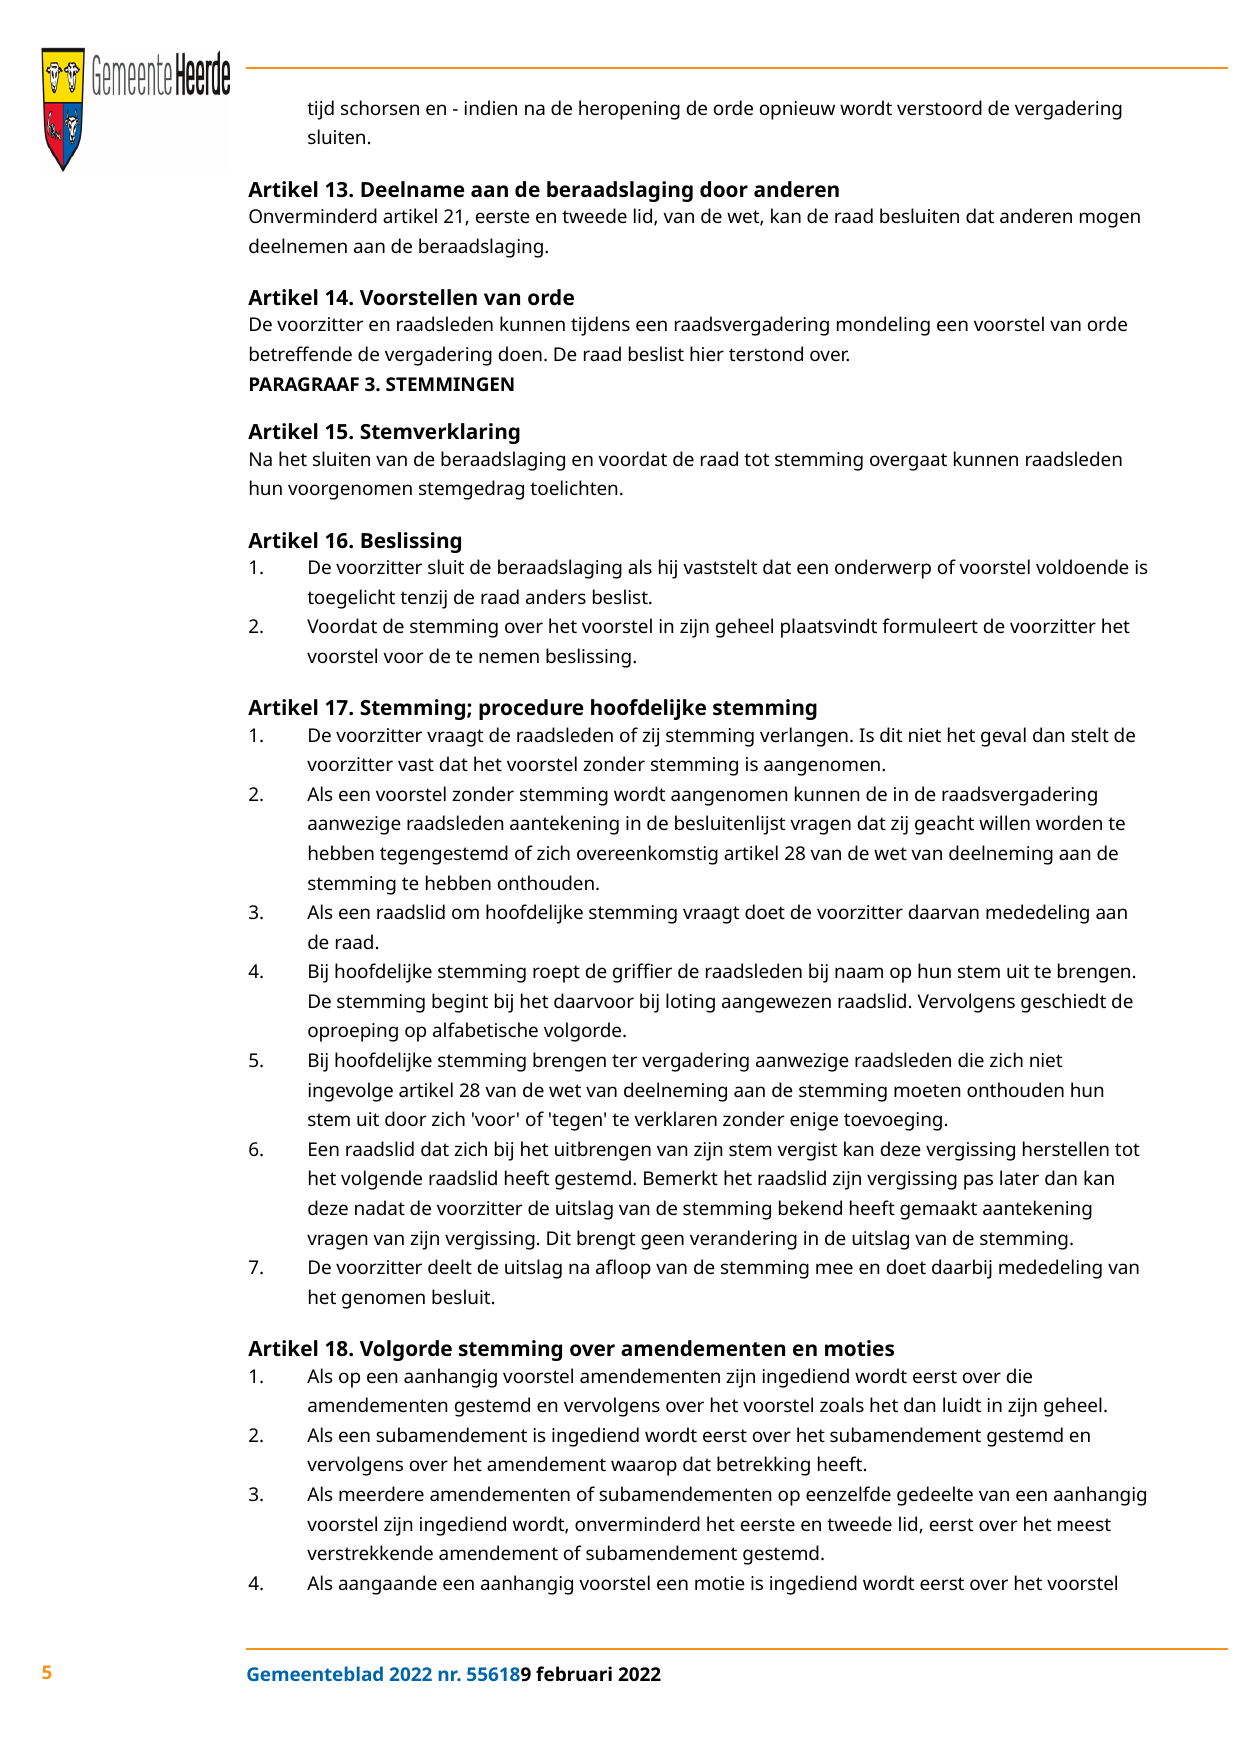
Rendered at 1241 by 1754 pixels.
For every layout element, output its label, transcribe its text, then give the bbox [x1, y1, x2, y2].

list Als meerdere amendementen of subamendementen op eenzelfde gedeelte van een aanhangig voorstel zijn ingediend wordt, onverminderd het eerste en tweede lid, eerst over het meest verstrekkende amendement of subamendement gestemd. [248, 1481, 1152, 1566]
text Artikel 18. Volgorde stemming over amendementen en moties [248, 1334, 1152, 1363]
list Als een voorstel zonder stemming wordt aangenomen kunnen de in de raadsvergadering aanwezige raadsleden aantekening in de besluitenlijst vragen dat zij geacht willen worden te hebben tegengestemd of zich overeenkomstig artikel 28 van de wet van deelneming aan de stemming te hebben onthouden. [248, 781, 1152, 896]
text Artikel 13. Deelname aan de beraadslaging door anderen [248, 175, 1152, 203]
list Als een raadslid om hoofdelijke stemming vraagt doet de voorzitter daarvan mededeling aan de raad. [248, 899, 1152, 955]
list Als op een aanhangig voorstel amendementen zijn ingediend wordt eerst over die amendementen gestemd en vervolgens over het voorstel zoals het dan luidt in zijn geheel. [248, 1363, 1152, 1418]
text De voorzitter en raadsleden kunnen tijdens een raadsvergadering mondeling een voorstel van orde betreffende de vergadering doen. De raad beslist hier terstond over. [248, 312, 1152, 367]
list Bij hoofdelijke stemming brengen ter vergadering aanwezige raadsleden die zich niet ingevolge artikel 28 van de wet van deelneming aan de stemming moeten onthouden hun stem uit door zich 'voor' of 'tegen' te verklaren zonder enige toevoeging. [248, 1047, 1152, 1132]
text Na het sluiten van de beraadslaging en voordat de raad tot stemming overgaat kunnen raadsleden hun voorgenomen stemgedrag toelichten. [248, 446, 1152, 501]
list Bij hoofdelijke stemming roept de griffier de raadsleden bij naam op hun stem uit te brengen. De stemming begint bij het daarvoor bij loting aangewezen raadslid. Vervolgens geschiedt de oproeping op alfabetische volgorde. [248, 958, 1152, 1043]
list Als een subamendement is ingediend wordt eerst over het subamendement gestemd en vervolgens over het amendement waarop dat betrekking heeft. [248, 1422, 1152, 1477]
list Een raadslid dat zich bij het uitbrengen van zijn stem vergist kan deze vergissing herstellen tot het volgende raadslid heeft gestemd. Bemerkt het raadslid zijn vergissing pas later dan kan deze nadat de voorzitter de uitslag van de stemming bekend heeft gemaakt aantekening vragen van zijn vergissing. Dit brengt geen verandering in de uitslag van de stemming. [248, 1136, 1152, 1251]
picture [41, 47, 231, 172]
text PARAGRAAF 3. STEMMINGEN [248, 371, 1152, 397]
text Artikel 15. Stemverklaring [248, 417, 1152, 446]
list De voorzitter vraagt de raadsleden of zij stemming verlangen. Is dit niet het geval dan stelt de voorzitter vast dat het voorstel zonder stemming is aangenomen. [248, 722, 1152, 777]
text Onverminderd artikel 21, eerste en tweede lid, van de wet, kan de raad besluiten dat anderen mogen deelnemen aan de beraadslaging. [248, 203, 1152, 258]
list Als aangaande een aanhangig voorstel een motie is ingediend wordt eerst over het voorstel [248, 1570, 1152, 1596]
list De voorzitter sluit de beraadslaging als hij vaststelt dat een onderwerp of voorstel voldoende is toegelicht tenzij de raad anders beslist. [248, 554, 1152, 609]
list tijd schorsen en - indien na de heropening de orde opnieuw wordt verstoord de vergadering sluiten. [248, 95, 1152, 150]
text Artikel 17. Stemming; procedure hoofdelijke stemming [248, 693, 1152, 722]
text Artikel 14. Voorstellen van orde [248, 283, 1152, 312]
text Artikel 16. Beslissing [248, 526, 1152, 554]
list Voordat de stemming over het voorstel in zijn geheel plaatsvindt formuleert de voorzitter het voorstel voor de te nemen beslissing. [248, 613, 1152, 669]
list De voorzitter deelt de uitslag na afloop van de stemming mee en doet daarbij mededeling van het genomen besluit. [248, 1254, 1152, 1310]
